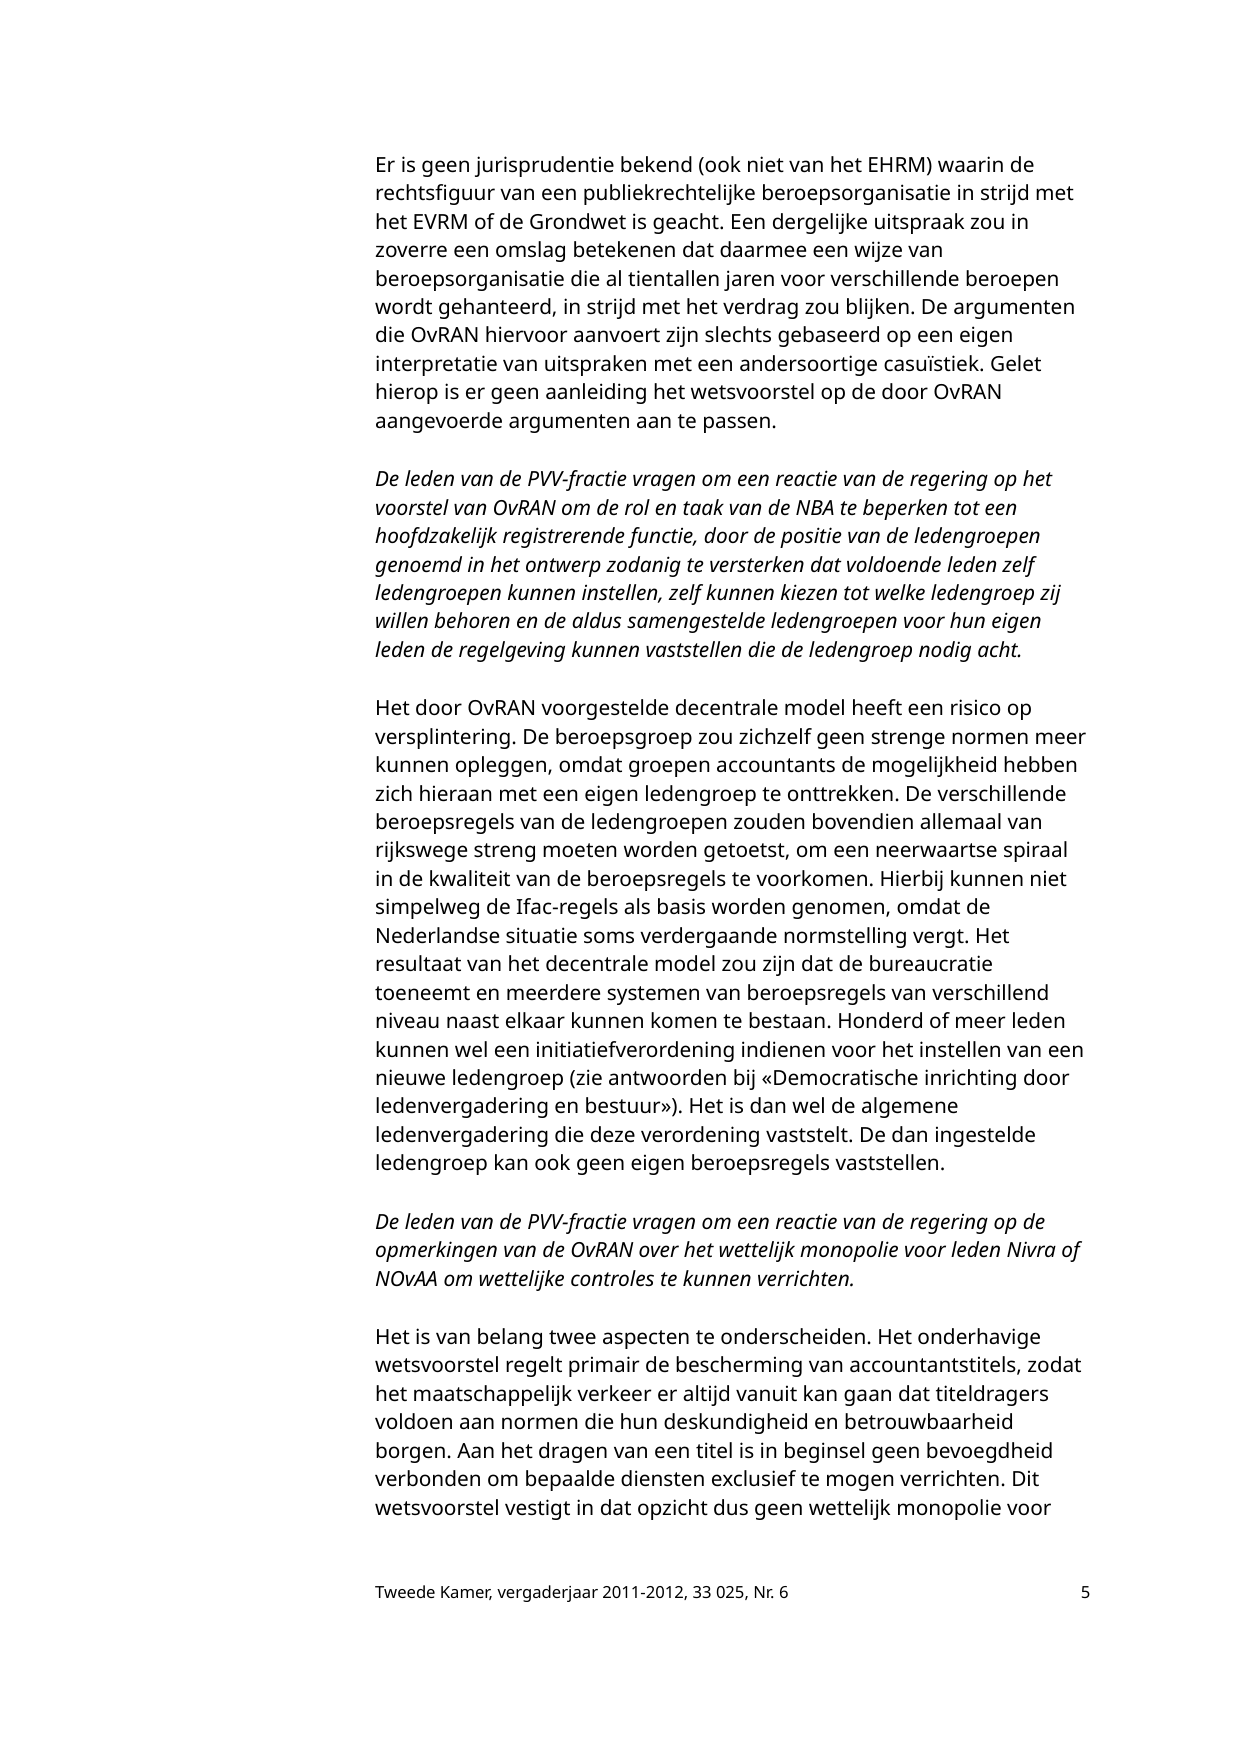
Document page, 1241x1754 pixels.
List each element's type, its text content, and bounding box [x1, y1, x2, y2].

text Het door OvRAN voorgestelde decentrale model heeft een risico op versplintering. De beroepsgroep zou zichzelf geen strenge normen meer kunnen opleggen, omdat groepen accountants de mogelijkheid hebben zich hieraan met een eigen ledengroep te onttrekken. De verschillende beroepsregels van de ledengroepen zouden bovendien allemaal van rijkswege streng moeten worden getoetst, om een neerwaartse spiraal in de kwaliteit van de beroepsregels te voorkomen. Hierbij kunnen niet simpelweg de Ifac-regels als basis worden genomen, omdat de Nederlandse situatie soms verdergaande normstelling vergt. Het resultaat van het decentrale model zou zijn dat de bureaucratie toeneemt en meerdere systemen van beroepsregels van verschillend niveau naast elkaar kunnen komen te bestaan. Honderd of meer leden kunnen wel een initiatiefverordening indienen voor het instellen van een nieuwe ledengroep (zie antwoorden bij «Democratische inrichting door ledenvergadering en bestuur»). Het is dan wel de algemene ledenvergadering die deze verordening vaststelt. De dan ingestelde ledengroep kan ook geen eigen beroepsregels vaststellen. [375, 693, 1090, 1177]
text De leden van de PVV-fractie vragen om een reactie van de regering op het voorstel van OvRAN om de rol en taak van de NBA te beperken tot een hoofdzakelijk registrerende functie, door de positie van de ledengroepen genoemd in het ontwerp zodanig te versterken dat voldoende leden zelf ledengroepen kunnen instellen, zelf kunnen kiezen tot welke ledengroep zij willen behoren en de aldus samengestelde ledengroepen voor hun eigen leden de regelgeving kunnen vaststellen die de ledengroep nodig acht. [375, 464, 1090, 663]
text De leden van de PVV-fractie vragen om een reactie van de regering op de opmerkingen van de OvRAN over het wettelijk monopolie voor leden Nivra of NOvAA om wettelijke controles te kunnen verrichten. [375, 1207, 1090, 1292]
text Het is van belang twee aspecten te onderscheiden. Het onderhavige wetsvoorstel regelt primair de bescherming van accountantstitels, zodat het maatschappelijk verkeer er altijd vanuit kan gaan dat titeldragers voldoen aan normen die hun deskundigheid en betrouwbaarheid borgen. Aan het dragen van een titel is in beginsel geen bevoegdheid verbonden om bepaalde diensten exclusief te mogen verrichten. Dit wetsvoorstel vestigt in dat opzicht dus geen wettelijk monopolie voor [375, 1322, 1090, 1521]
text Er is geen jurisprudentie bekend (ook niet van het EHRM) waarin de rechtsfiguur van een publiekrechtelijke beroepsorganisatie in strijd met het EVRM of de Grondwet is geacht. Een dergelijke uitspraak zou in zoverre een omslag betekenen dat daarmee een wijze van beroepsorganisatie die al tientallen jaren voor verschillende beroepen wordt gehanteerd, in strijd met het verdrag zou blijken. De argumenten die OvRAN hiervoor aanvoert zijn slechts gebaseerd op een eigen interpretatie van uitspraken met een andersoortige casuïstiek. Gelet hierop is er geen aanleiding het wetsvoorstel op de door OvRAN aangevoerde argumenten aan te passen. [375, 150, 1090, 434]
